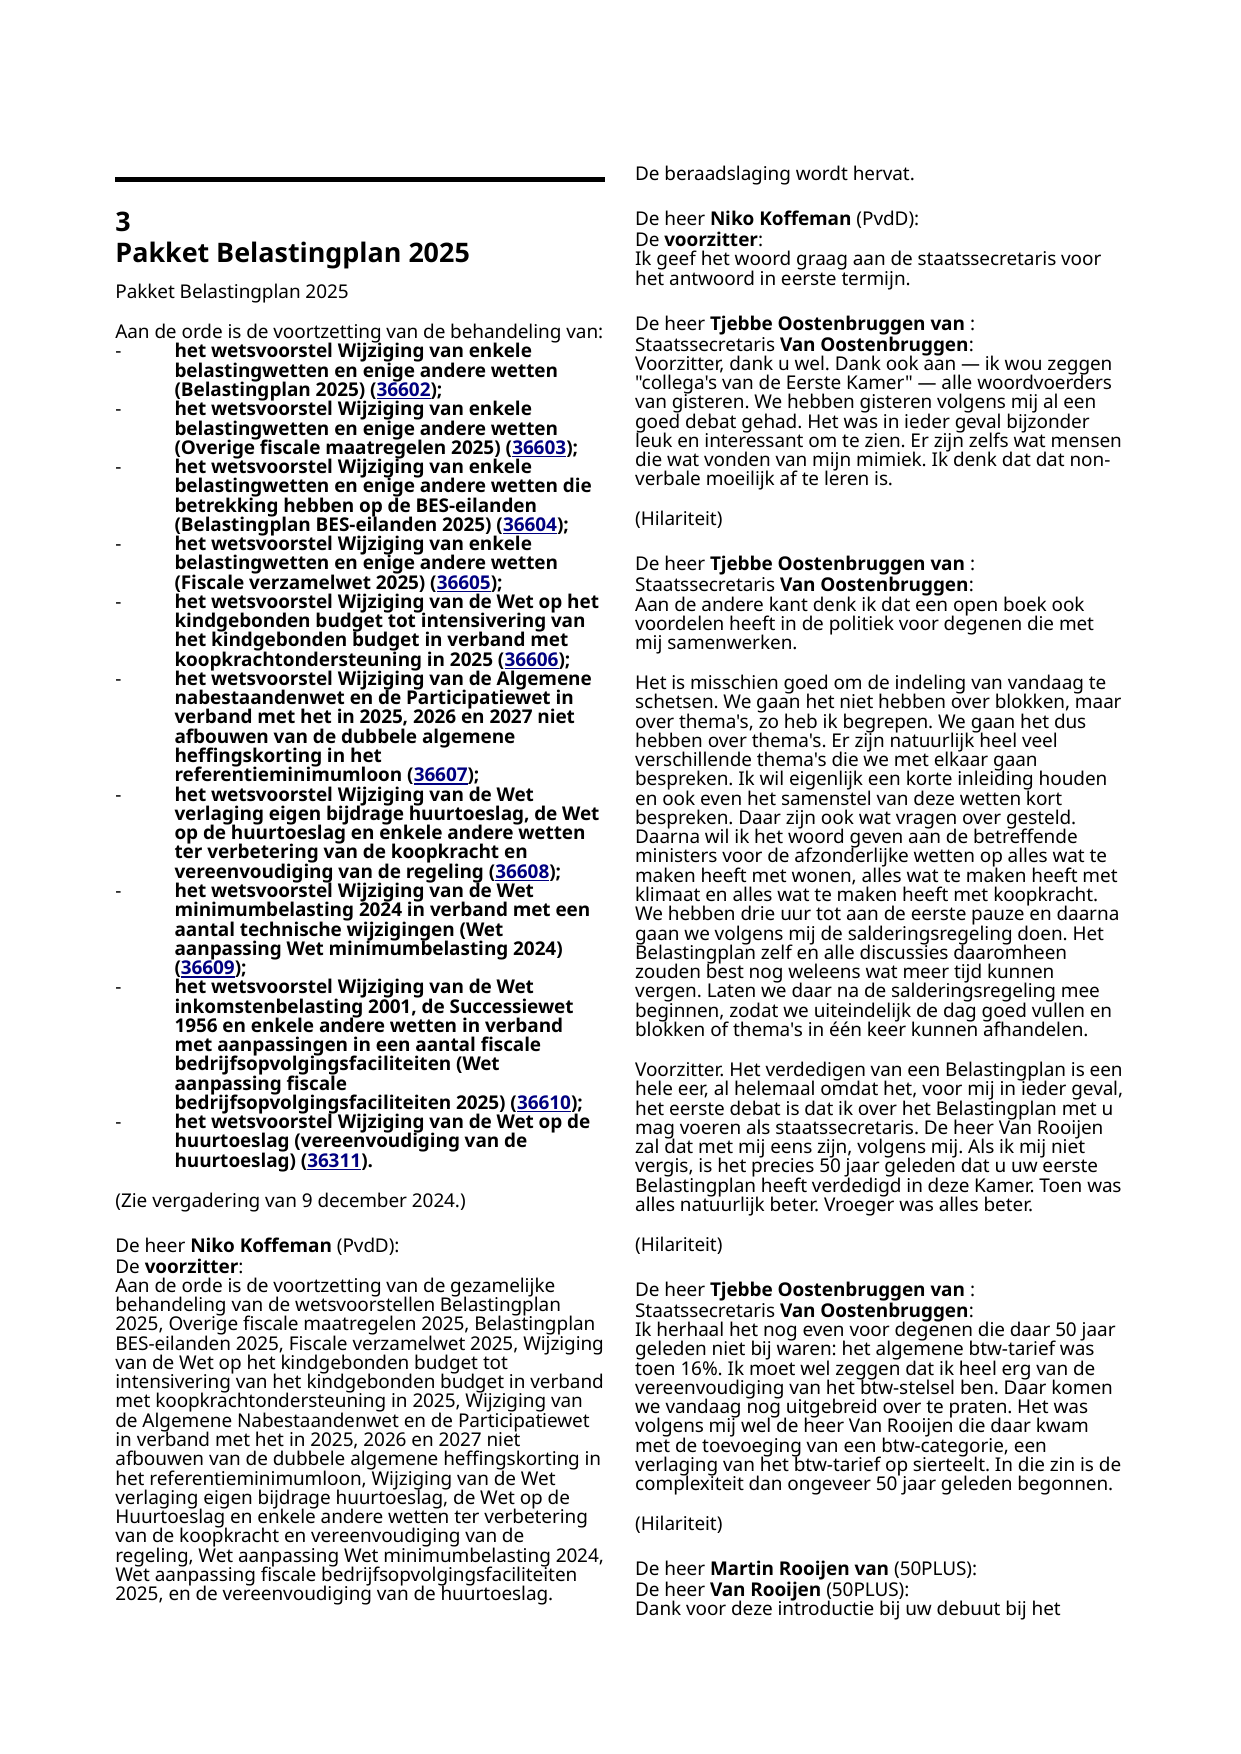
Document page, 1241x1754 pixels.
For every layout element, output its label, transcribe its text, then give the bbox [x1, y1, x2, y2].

text (Zie vergadering van 9 december 2024.) [115, 1192, 605, 1211]
list het wetsvoorstel Wijziging van de Algemene nabestaandenwet en de Participatiewet in verband met het in 2025, 2026 en 2027 niet afbouwen van de dubbele algemene heffingskorting in het referentieminimumloon (36607); [115, 670, 605, 786]
text (Hilariteit) [635, 1515, 1125, 1534]
text Staatssecretaris Van Oostenbruggen: [635, 576, 1125, 596]
text De heer Van Rooijen (50PLUS): [635, 1581, 1125, 1600]
text Pakket Belastingplan 2025 [115, 283, 605, 302]
text De heer Tjebbe Oostenbruggen van : [635, 1276, 1125, 1302]
text De voorzitter: [115, 1258, 605, 1277]
list het wetsvoorstel Wijziging van de Wet minimumbelasting 2024 in verband met een aantal technische wijzigingen (Wet aanpassing Wet minimumbelasting 2024) (36609); [115, 882, 605, 978]
list het wetsvoorstel Wijziging van enkele belastingwetten en enige andere wetten die betrekking hebben op de BES-eilanden (Belastingplan BES-eilanden 2025) (36604); [115, 458, 605, 535]
text Ik geef het woord graag aan de staatssecretaris voor het antwoord in eerste termijn. [635, 250, 1125, 289]
text (Hilariteit) [635, 1236, 1125, 1255]
text Voorzitter. Het verdedigen van een Belastingplan is een hele eer, al helemaal omdat het, voor mij in ieder geval, het eerste debat is dat ik over het Belastingplan met u mag voeren als staatssecretaris. De heer Van Rooijen zal dat met mij eens zijn, volgens mij. Als ik mij niet vergis, is het precies 50 jaar geleden dat u uw eerste Belastingplan heeft verdedigd in deze Kamer. Toen was alles natuurlijk beter. Vroeger was alles beter. [635, 1061, 1125, 1215]
text 3 [115, 203, 605, 239]
text De beraadslaging wordt hervat. [635, 165, 1125, 184]
text De heer Niko Koffeman (PvdD): [635, 205, 1125, 231]
list het wetsvoorstel Wijziging van enkele belastingwetten en enige andere wetten (Fiscale verzamelwet 2025) (36605); [115, 535, 605, 593]
text Het is misschien goed om de indeling van vandaag te schetsen. We gaan het niet hebben over blokken, maar over thema's, zo heb ik begrepen. We gaan het dus hebben over thema's. Er zijn natuurlijk heel veel verschillende thema's die we met elkaar gaan bespreken. Ik wil eigenlijk een korte inleiding houden en ook even het samenstel van deze wetten kort bespreken. Daar zijn ook wat vragen over gesteld. Daarna wil ik het woord geven aan de betreffende ministers voor de afzonderlijke wetten op alles wat te maken heeft met wonen, alles wat te maken heeft met klimaat en alles wat te maken heeft met koopkracht. We hebben drie uur tot aan de eerste pauze en daarna gaan we volgens mij de salderingsregeling doen. Het Belastingplan zelf en alle discussies daaromheen zouden best nog weleens wat meer tijd kunnen vergen. Laten we daar na de salderingsregeling mee beginnen, zodat we uiteindelijk de dag goed vullen en blokken of thema's in één keer kunnen afhandelen. [635, 674, 1125, 1040]
text Ik herhaal het nog even voor degenen die daar 50 jaar geleden niet bij waren: het algemene btw-tarief was toen 16%. Ik moet wel zeggen dat ik heel erg van de vereenvoudiging van het btw-stelsel ben. Daar komen we vandaag nog uitgebreid over te praten. Het was volgens mij wel de heer Van Rooijen die daar kwam met de toevoeging van een btw-categorie, een verlaging van het btw-tarief op sierteelt. In die zin is de complexiteit dan ongeveer 50 jaar geleden begonnen. [635, 1321, 1125, 1494]
text Staatssecretaris Van Oostenbruggen: [635, 1302, 1125, 1321]
list het wetsvoorstel Wijziging van de Wet op het kindgebonden budget tot intensivering van het kindgebonden budget in verband met koopkrachtondersteuning in 2025 (36606); [115, 593, 605, 670]
list het wetsvoorstel Wijziging van de Wet inkomstenbelasting 2001, de Successiewet 1956 en enkele andere wetten in verband met aanpassingen in een aantal fiscale bedrijfsopvolgingsfaciliteiten (Wet aanpassing fiscale bedrijfsopvolgingsfaciliteiten 2025) (36610); [115, 978, 605, 1113]
text De voorzitter: [635, 231, 1125, 250]
text De heer Martin Rooijen van (50PLUS): [635, 1555, 1125, 1581]
text (Hilariteit) [635, 510, 1125, 530]
list het wetsvoorstel Wijziging van de Wet op de huurtoeslag (vereenvoudiging van de huurtoeslag) (36311). [115, 1113, 605, 1171]
text Staatssecretaris Van Oostenbruggen: [635, 336, 1125, 355]
text Pakket Belastingplan 2025 [115, 239, 605, 283]
text Aan de orde is de voortzetting van de behandeling van: [115, 323, 605, 342]
text Dank voor deze introductie bij uw debuut bij het [635, 1600, 1125, 1619]
list het wetsvoorstel Wijziging van enkele belastingwetten en enige andere wetten (Overige fiscale maatregelen 2025) (36603); [115, 400, 605, 458]
text De heer Niko Koffeman (PvdD): [115, 1232, 605, 1258]
list het wetsvoorstel Wijziging van de Wet verlaging eigen bijdrage huurtoeslag, de Wet op de huurtoeslag en enkele andere wetten ter verbetering van de koopkracht en vereenvoudiging van de regeling (36608); [115, 786, 605, 882]
list het wetsvoorstel Wijziging van enkele belastingwetten en enige andere wetten (Belastingplan 2025) (36602); [115, 342, 605, 400]
text De heer Tjebbe Oostenbruggen van : [635, 551, 1125, 576]
text De heer Tjebbe Oostenbruggen van : [635, 310, 1125, 336]
text Aan de orde is de voortzetting van de gezamelijke behandeling van de wetsvoorstellen Belastingplan 2025, Overige fiscale maatregelen 2025, Belastingplan BES-eilanden 2025, Fiscale verzamelwet 2025, Wijziging van de Wet op het kindgebonden budget tot intensivering van het kindgebonden budget in verband met koopkrachtondersteuning in 2025, Wijziging van de Algemene Nabestaandenwet en de Participatiewet in verband met het in 2025, 2026 en 2027 niet afbouwen van de dubbele algemene heffingskorting in het referentieminimumloon, Wijziging van de Wet verlaging eigen bijdrage huurtoeslag, de Wet op de Huurtoeslag en enkele andere wetten ter verbetering van de koopkracht en vereenvoudiging van de regeling, Wet aanpassing Wet minimumbelasting 2024, Wet aanpassing fiscale bedrijfsopvolgingsfaciliteiten 2025, en de vereenvoudiging van de huurtoeslag. [115, 1277, 605, 1604]
text Aan de andere kant denk ik dat een open boek ook voordelen heeft in de politiek voor degenen die met mij samenwerken. [635, 596, 1125, 653]
text Voorzitter, dank u wel. Dank ook aan — ik wou zeggen "collega's van de Eerste Kamer" — alle woordvoerders van gisteren. We hebben gisteren volgens mij al een goed debat gehad. Het was in ieder geval bijzonder leuk en interessant om te zien. Er zijn zelfs wat mensen die wat vonden van mijn mimiek. Ik denk dat dat non-verbale moeilijk af te leren is. [635, 355, 1125, 490]
